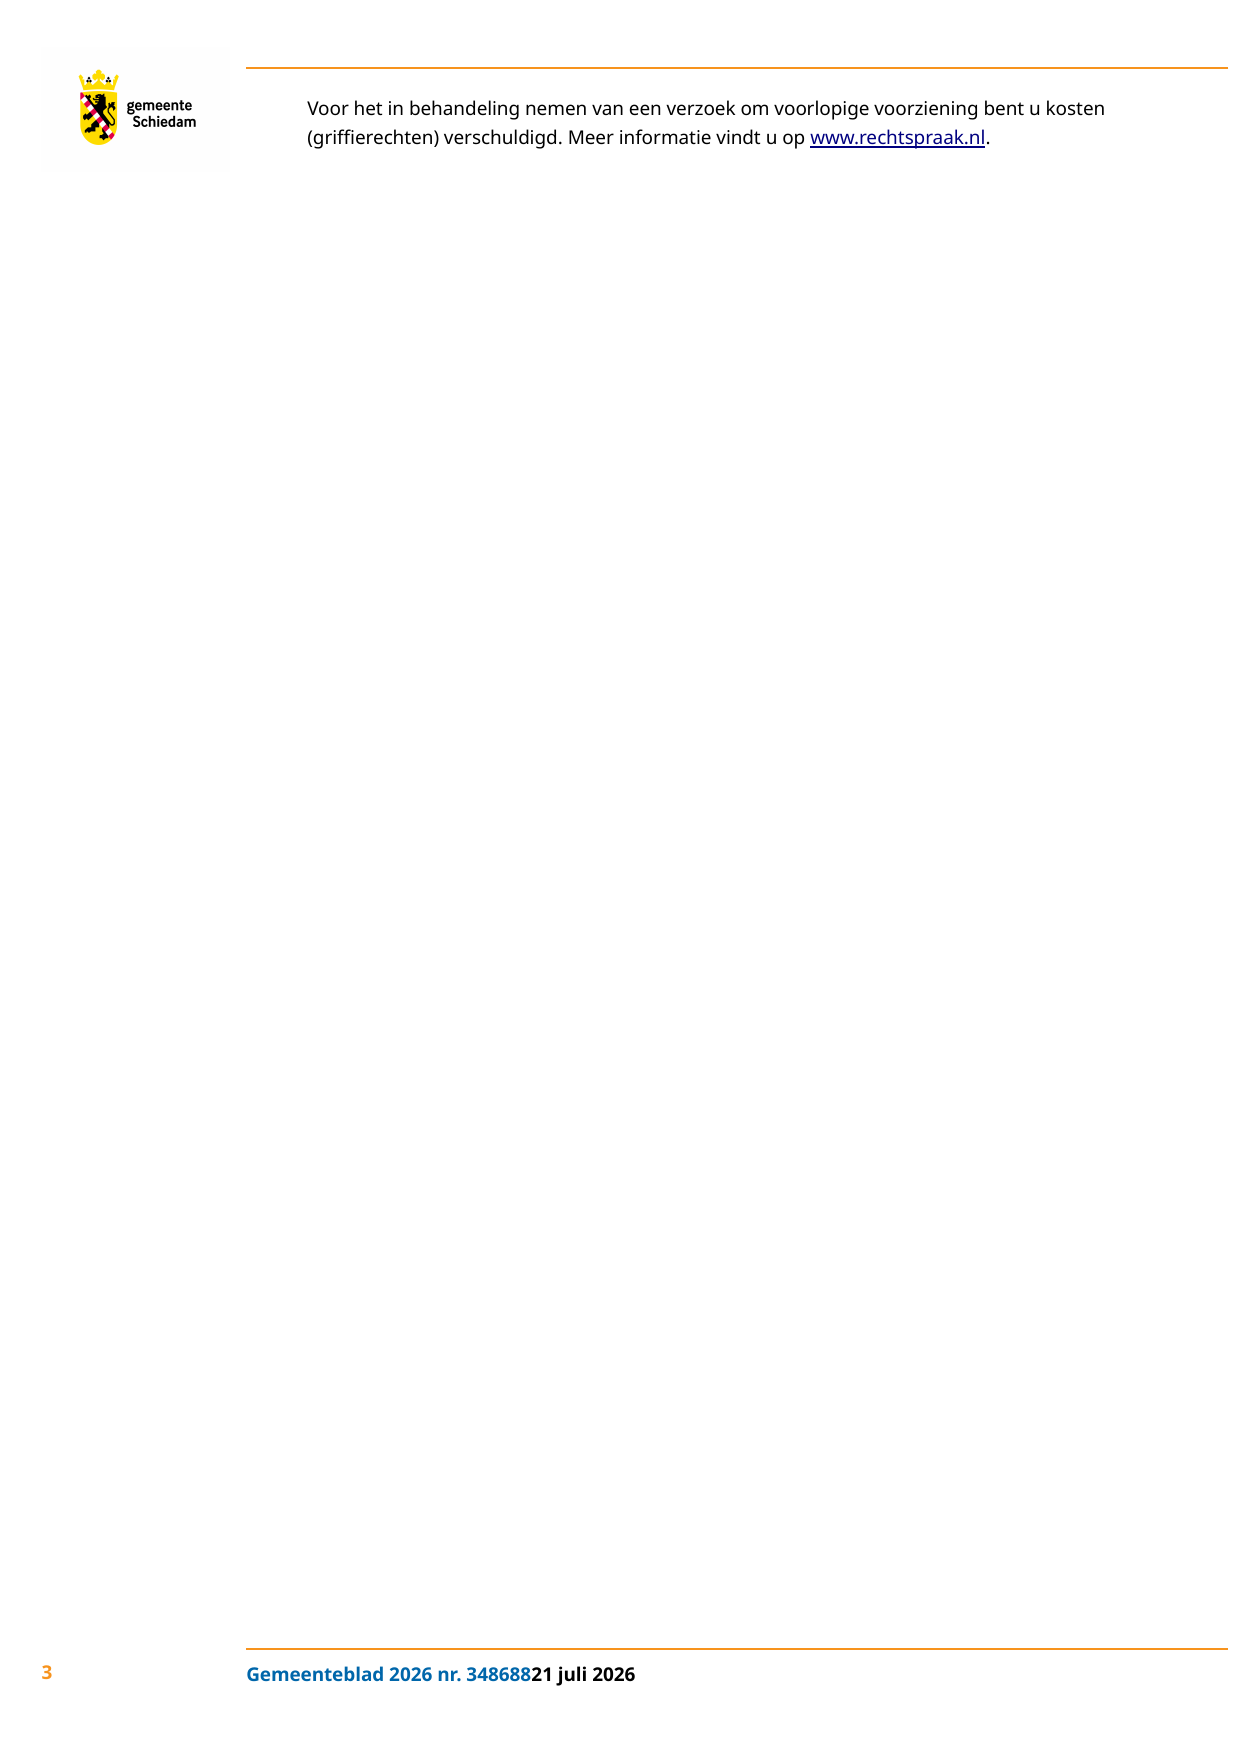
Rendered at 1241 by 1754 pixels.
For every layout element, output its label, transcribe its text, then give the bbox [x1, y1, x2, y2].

list Voor het in behandeling nemen van een verzoek om voorlopige voorziening bent u kosten (griffierechten) verschuldigd. Meer informatie vindt u op www.rechtspraak.nl. [248, 95, 1152, 150]
picture [41, 47, 231, 172]
